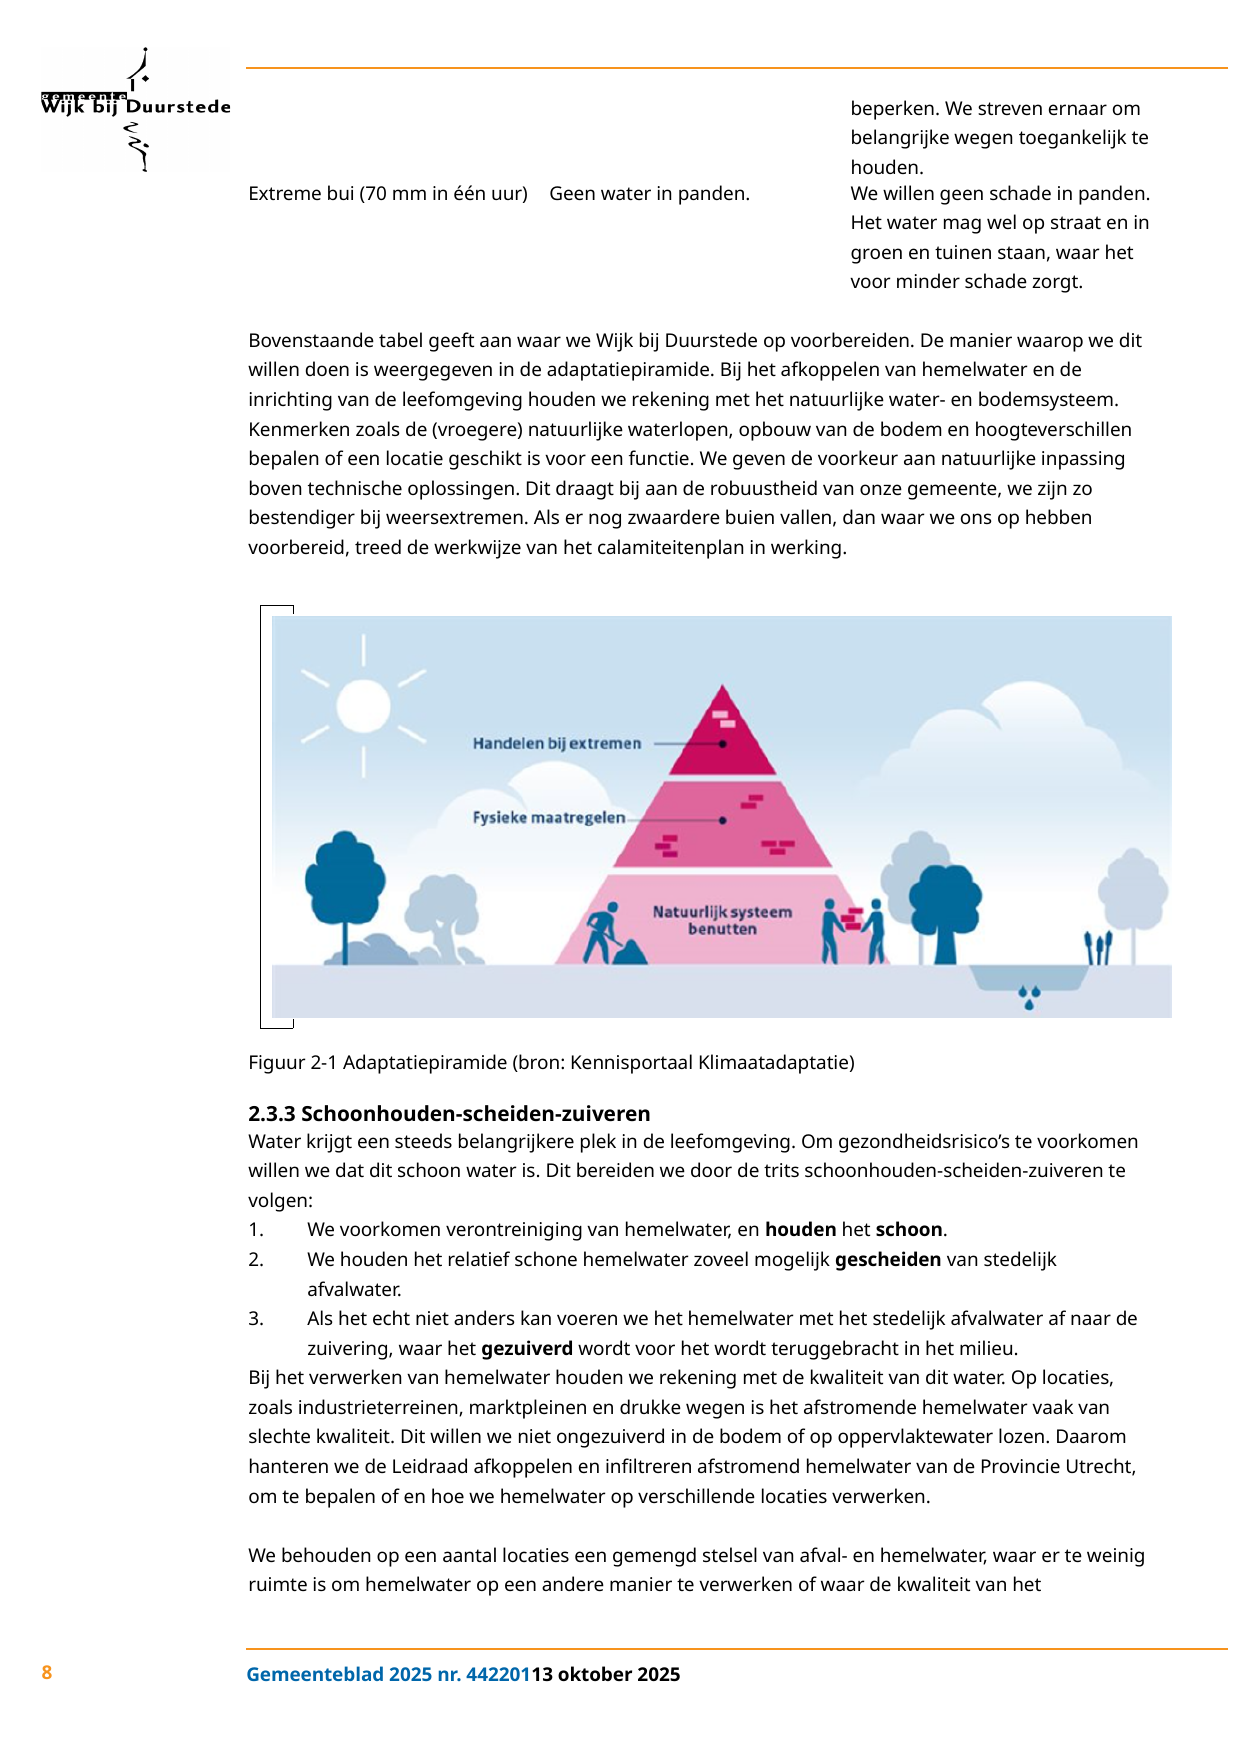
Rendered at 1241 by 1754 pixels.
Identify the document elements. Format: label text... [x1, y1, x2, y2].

text 2.3.3 Schoonhouden-scheiden-zuiveren [248, 1099, 1152, 1128]
picture [41, 47, 231, 172]
list We houden het relatief schone hemelwater zoveel mogelijk gescheiden van stedelijk afvalwater. [248, 1246, 1152, 1301]
text We behouden op een aantal locaties een gemengd stelsel van afval- en hemelwater, waar er te weinig ruimte is om hemelwater op een andere manier te verwerken of waar de kwaliteit van het [248, 1542, 1152, 1597]
table_cell beperken. We streven ernaar om belangrijke wegen toegankelijk te houden. [850, 95, 1152, 180]
table_cell [248, 95, 549, 180]
text Bovenstaande tabel geeft aan waar we Wijk bij Duurstede op voorbereiden. De manier waarop we dit willen doen is weergegeven in de adaptatiepiramide. Bij het afkoppelen van hemelwater en de inrichting van de leefomgeving houden we rekening met het natuurlijke water- en bodemsysteem. Kenmerken zoals de (vroegere) natuurlijke waterlopen, opbouw van de bodem en hoogteverschillen bepalen of een locatie geschikt is voor een functie. We geven de voorkeur aan natuurlijke inpassing boven technische oplossingen. Dit draagt bij aan de robuustheid van onze gemeente, we zijn zo bestendiger bij weersextremen. Als er nog zwaardere buien vallen, dan waar we ons op hebben voorbereid, treed de werkwijze van het calamiteitenplan in werking. [248, 327, 1152, 560]
text Figuur 2-1 Adaptatiepiramide (bron: Kennisportaal Klimaatadaptatie) [248, 1049, 1152, 1075]
picture [268, 614, 1173, 1019]
table_cell Extreme bui (70 mm in één uur) [248, 180, 549, 294]
text Water krijgt een steeds belangrijkere plek in de leefomgeving. Om gezondheidsrisico’s te voorkomen willen we dat dit schoon water is. Dit bereiden we door de trits schoonhouden-scheiden-zuiveren te volgen: [248, 1128, 1152, 1213]
table_cell [549, 95, 850, 180]
list We voorkomen verontreiniging van hemelwater, en houden het schoon. [248, 1217, 1152, 1242]
text Bij het verwerken van hemelwater houden we rekening met de kwaliteit van dit water. Op locaties, zoals industrieterreinen, marktpleinen en drukke wegen is het afstromende hemelwater vaak van slechte kwaliteit. Dit willen we niet ongezuiverd in de bodem of op oppervlaktewater lozen. Daarom hanteren we de Leidraad afkoppelen en infiltreren afstromend hemelwater van de Provincie Utrecht, om te bepalen of en hoe we hemelwater op verschillende locaties verwerken. [248, 1364, 1152, 1508]
table_cell Geen water in panden. [549, 180, 850, 294]
table_cell We willen geen schade in panden. Het water mag wel op straat en in groen en tuinen staan, waar het voor minder schade zorgt. [850, 180, 1152, 294]
list Als het echt niet anders kan voeren we het hemelwater met het stedelijk afvalwater af naar de zuivering, waar het gezuiverd wordt voor het wordt teruggebracht in het milieu. [248, 1305, 1152, 1361]
